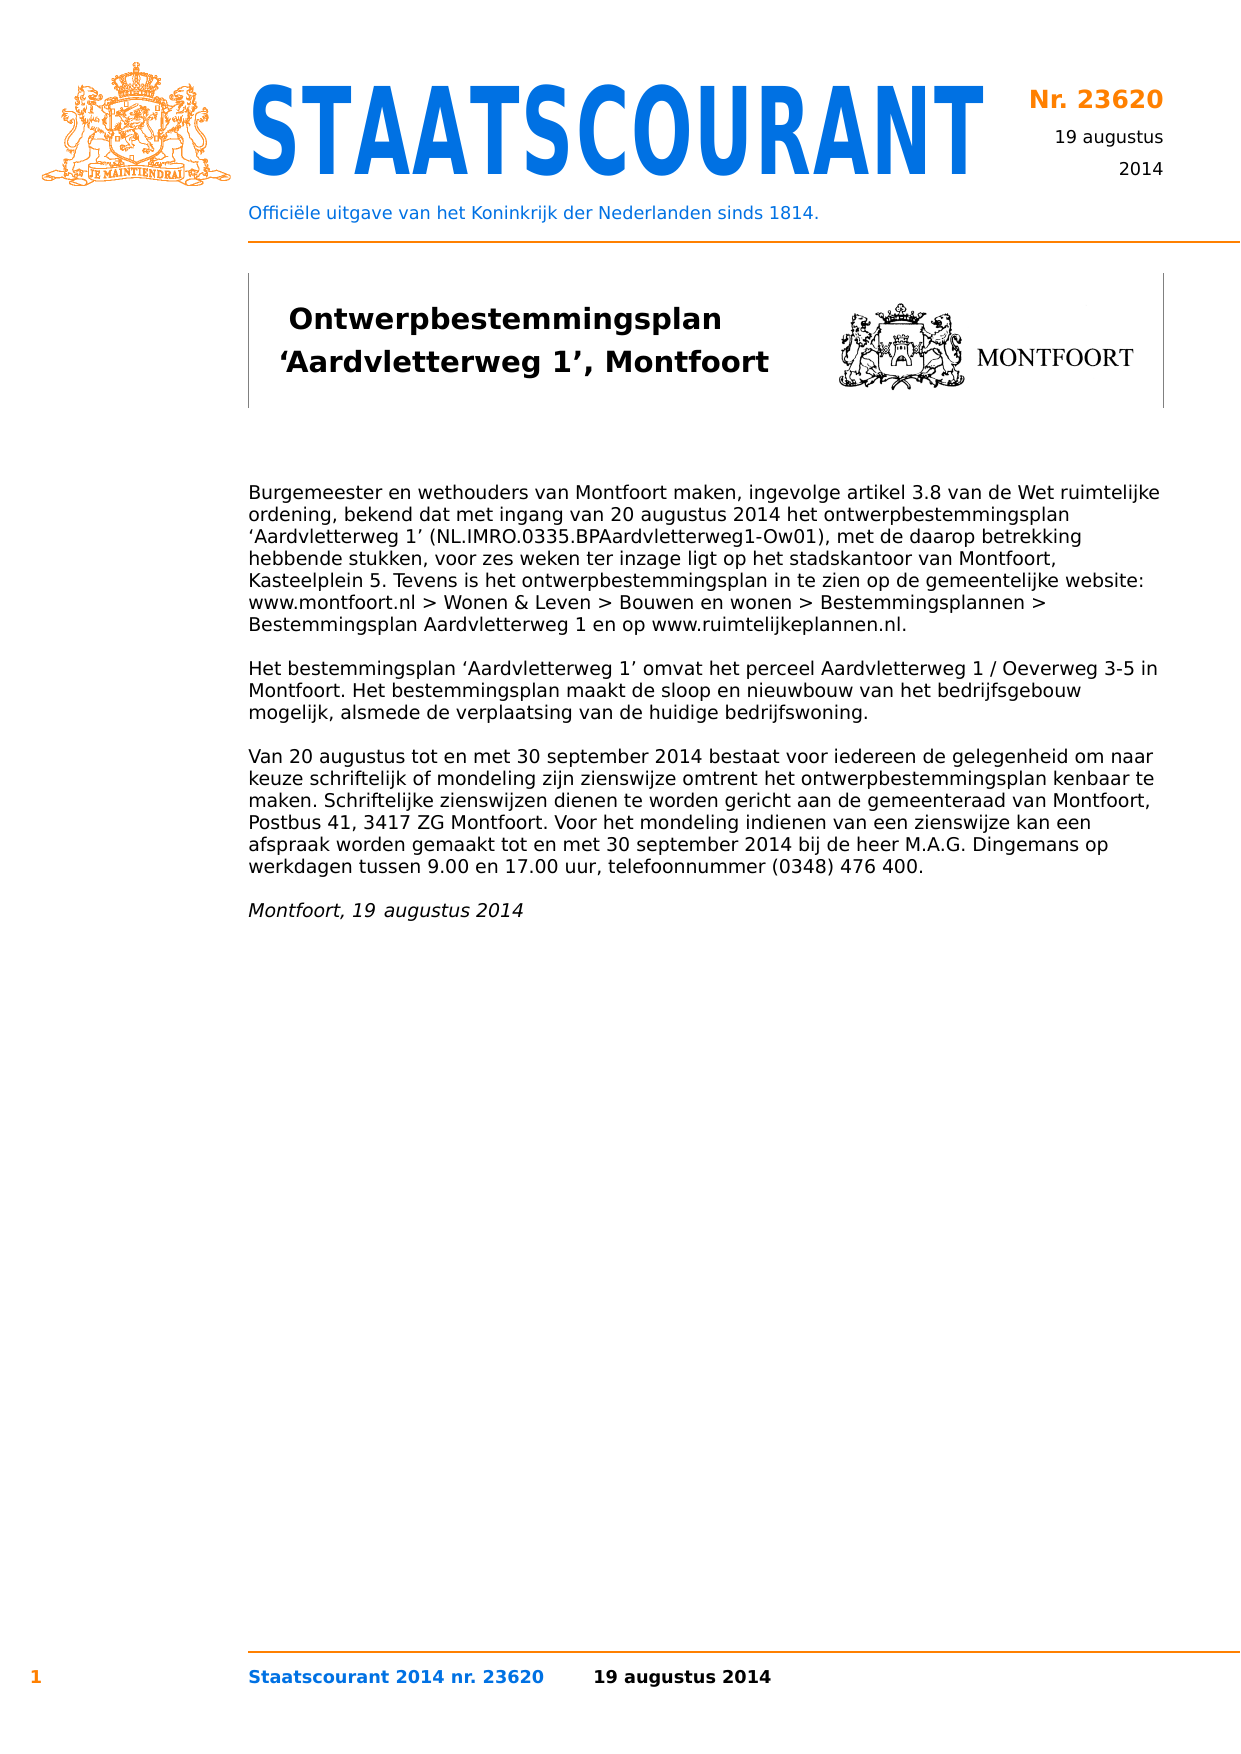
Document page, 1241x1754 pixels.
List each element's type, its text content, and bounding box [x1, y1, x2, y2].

table_header [25, 62, 248, 241]
text Van 20 augustus tot en met 30 september 2014 bestaat voor iedereen de gelegenheid om naar keuze schriftelijk of mondeling zijn zienswijze omtrent het ontwerpbestemmingsplan kenbaar te maken. Schriftelijke zienswijzen dienen te worden gericht aan de gemeenteraad van Montfoort, Postbus 41, 3417 ZG Montfoort. Voor het mondeling indienen van een zienswijze kan een afspraak worden gemaakt tot en met 30 september 2014 bij de heer M.A.G. Dingemans op werkdagen tussen 9.00 en 17.00 uur, telefoonnummer (0348) 476 400. [248, 746, 1163, 878]
table_cell 2014 [998, 153, 1240, 203]
table_cell Officiële uitgave van het Koninkrijk der Nederlanden sinds 1814. [248, 203, 1240, 241]
text Montfoort, 19 augustus 2014 [248, 899, 1163, 922]
table_header STAATSCOURANT [248, 62, 998, 203]
text Het bestemmingsplan ‘Aardvletterweg 1’ omvat het perceel Aardvletterweg 1 / Oeverweg 3-5 in Montfoort. Het bestemmingsplan maakt de sloop en nieuwbouw van het bedrijfsgebouw mogelijk, alsmede de verplaatsing van de huidige bedrijfswoning. [248, 658, 1163, 724]
picture [41, 62, 231, 186]
subtitle Ontwerpbestemmingsplan ‘Aardvletterweg 1’, Montfoort [249, 273, 1163, 408]
table_header Nr. 23620 [998, 62, 1240, 121]
table_cell 19 augustus [998, 121, 1240, 153]
text Burgemeester en wethouders van Montfoort maken, ingevolge artikel 3.8 van de Wet ruimtelijke ordening, bekend dat met ingang van 20 augustus 2014 het ontwerpbestemmingsplan ‘Aardvletterweg 1’ (NL.IMRO.0335.BPAardvletterweg1-Ow01), met de daarop betrekking hebbende stukken, voor zes weken ter inzage ligt op het stadskantoor van Montfoort, Kasteelplein 5. Tevens is het ontwerpbestemmingsplan in te zien op de gemeentelijke website: www.montfoort.nl > Wonen & Leven > Bouwen en wonen > Bestemmingsplannen > Bestemmingsplan Aardvletterweg 1 en op www.ruimtelijkeplannen.nl. [248, 482, 1163, 636]
picture [838, 302, 1134, 391]
